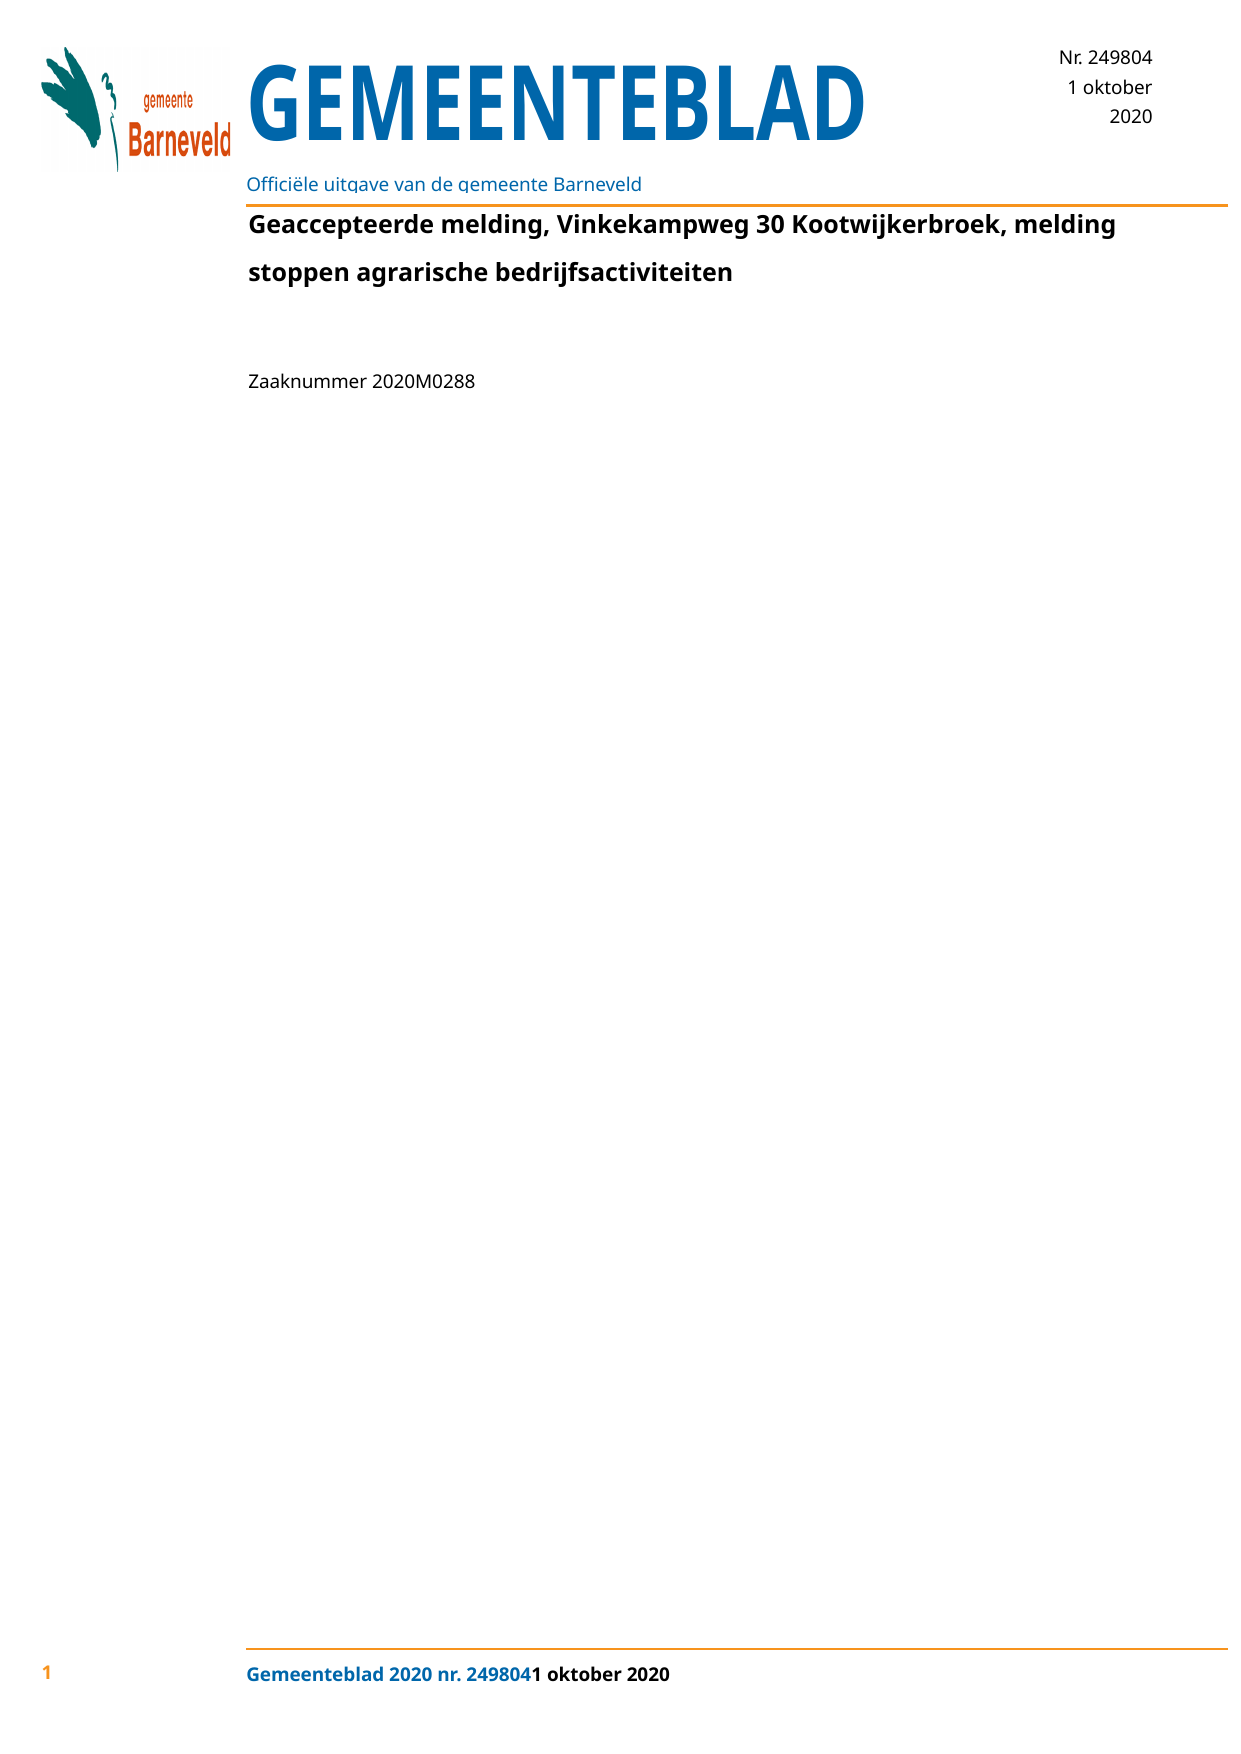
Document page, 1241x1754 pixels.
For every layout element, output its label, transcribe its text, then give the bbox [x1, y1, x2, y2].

text Zaaknummer 2020M0288 [248, 368, 1152, 394]
picture [41, 47, 231, 172]
text Geaccepteerde melding, Vinkekampweg 30 Kootwijkerbroek, melding stoppen agrarische bedrijfsactiviteiten [248, 207, 1152, 288]
